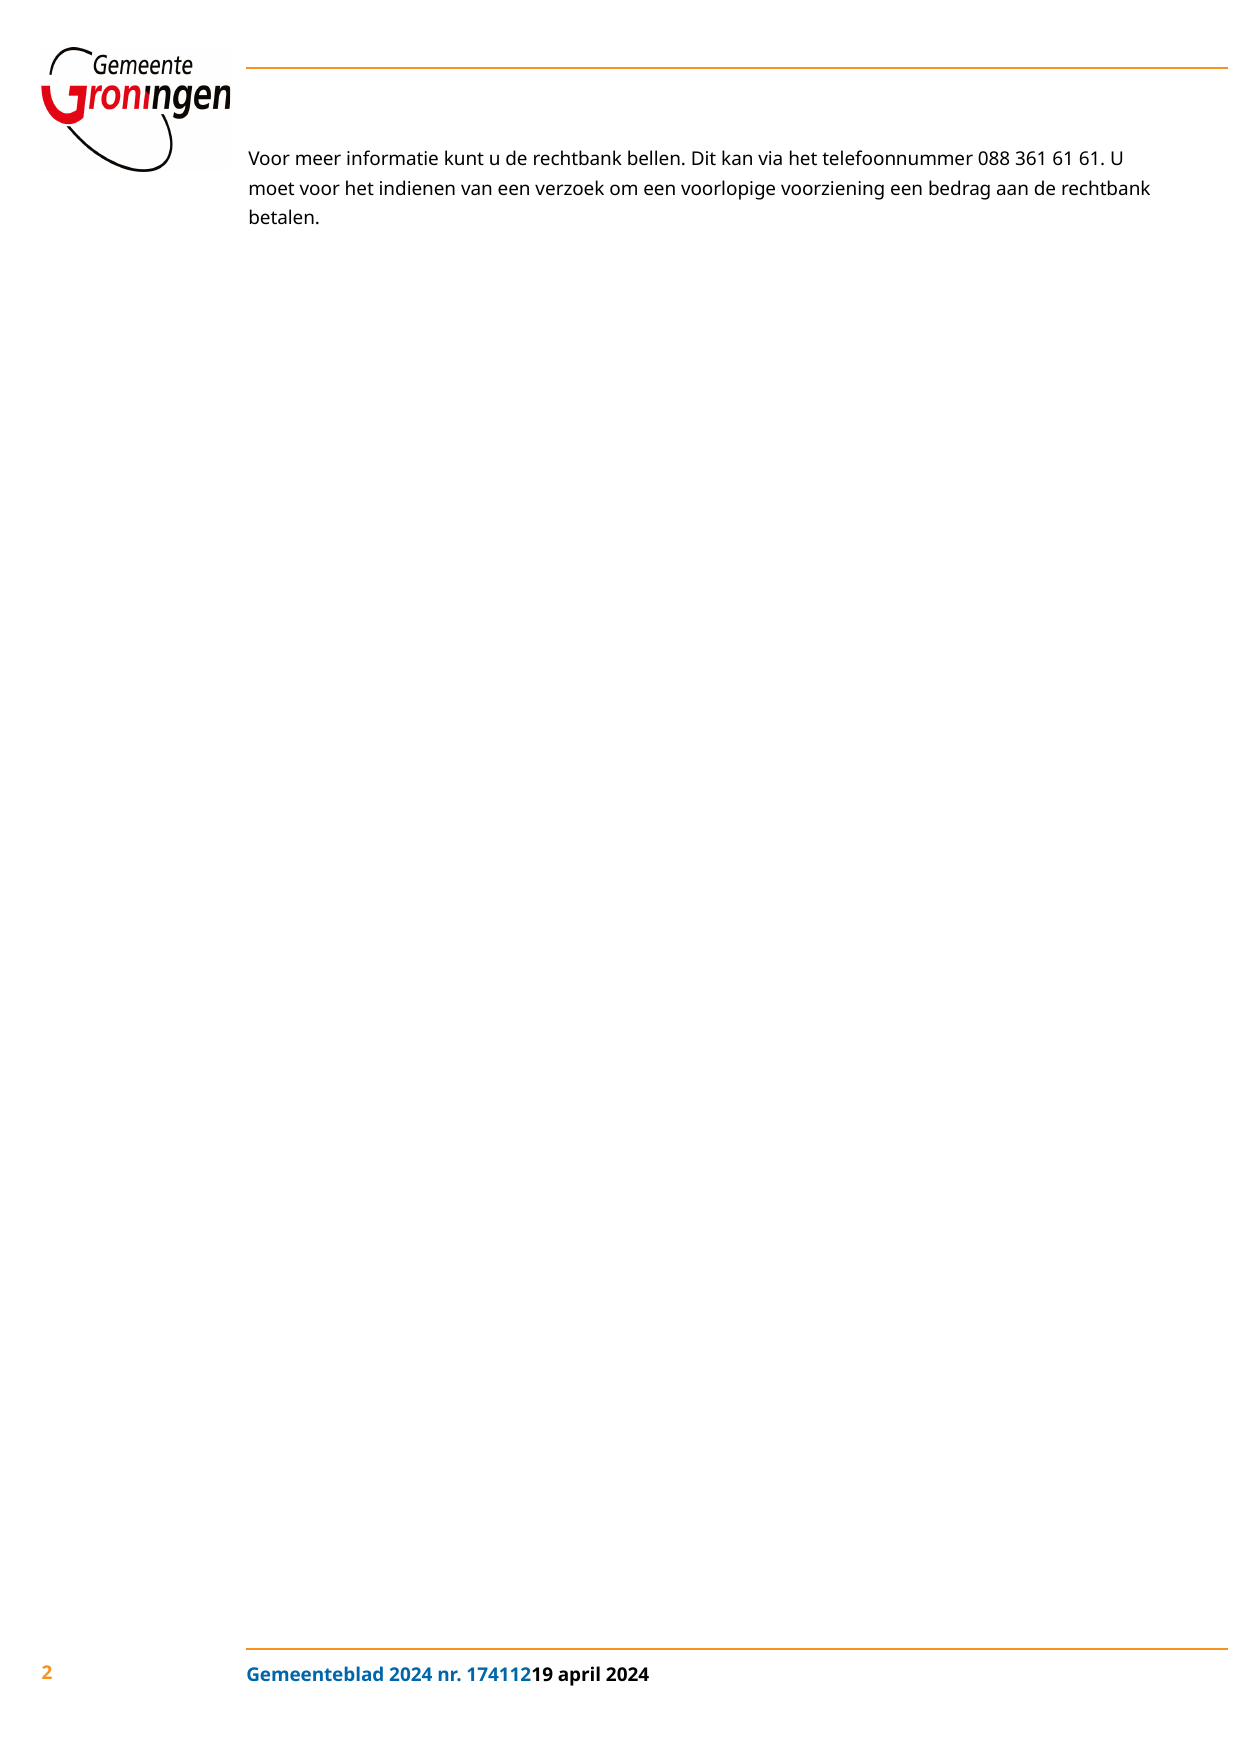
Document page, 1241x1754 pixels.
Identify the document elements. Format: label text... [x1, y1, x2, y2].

picture [41, 47, 231, 172]
text Voor meer informatie kunt u de rechtbank bellen. Dit kan via het telefoonnummer 088 361 61 61. U moet voor het indienen van een verzoek om een voorlopige voorziening een bedrag aan de rechtbank betalen. [248, 145, 1152, 230]
